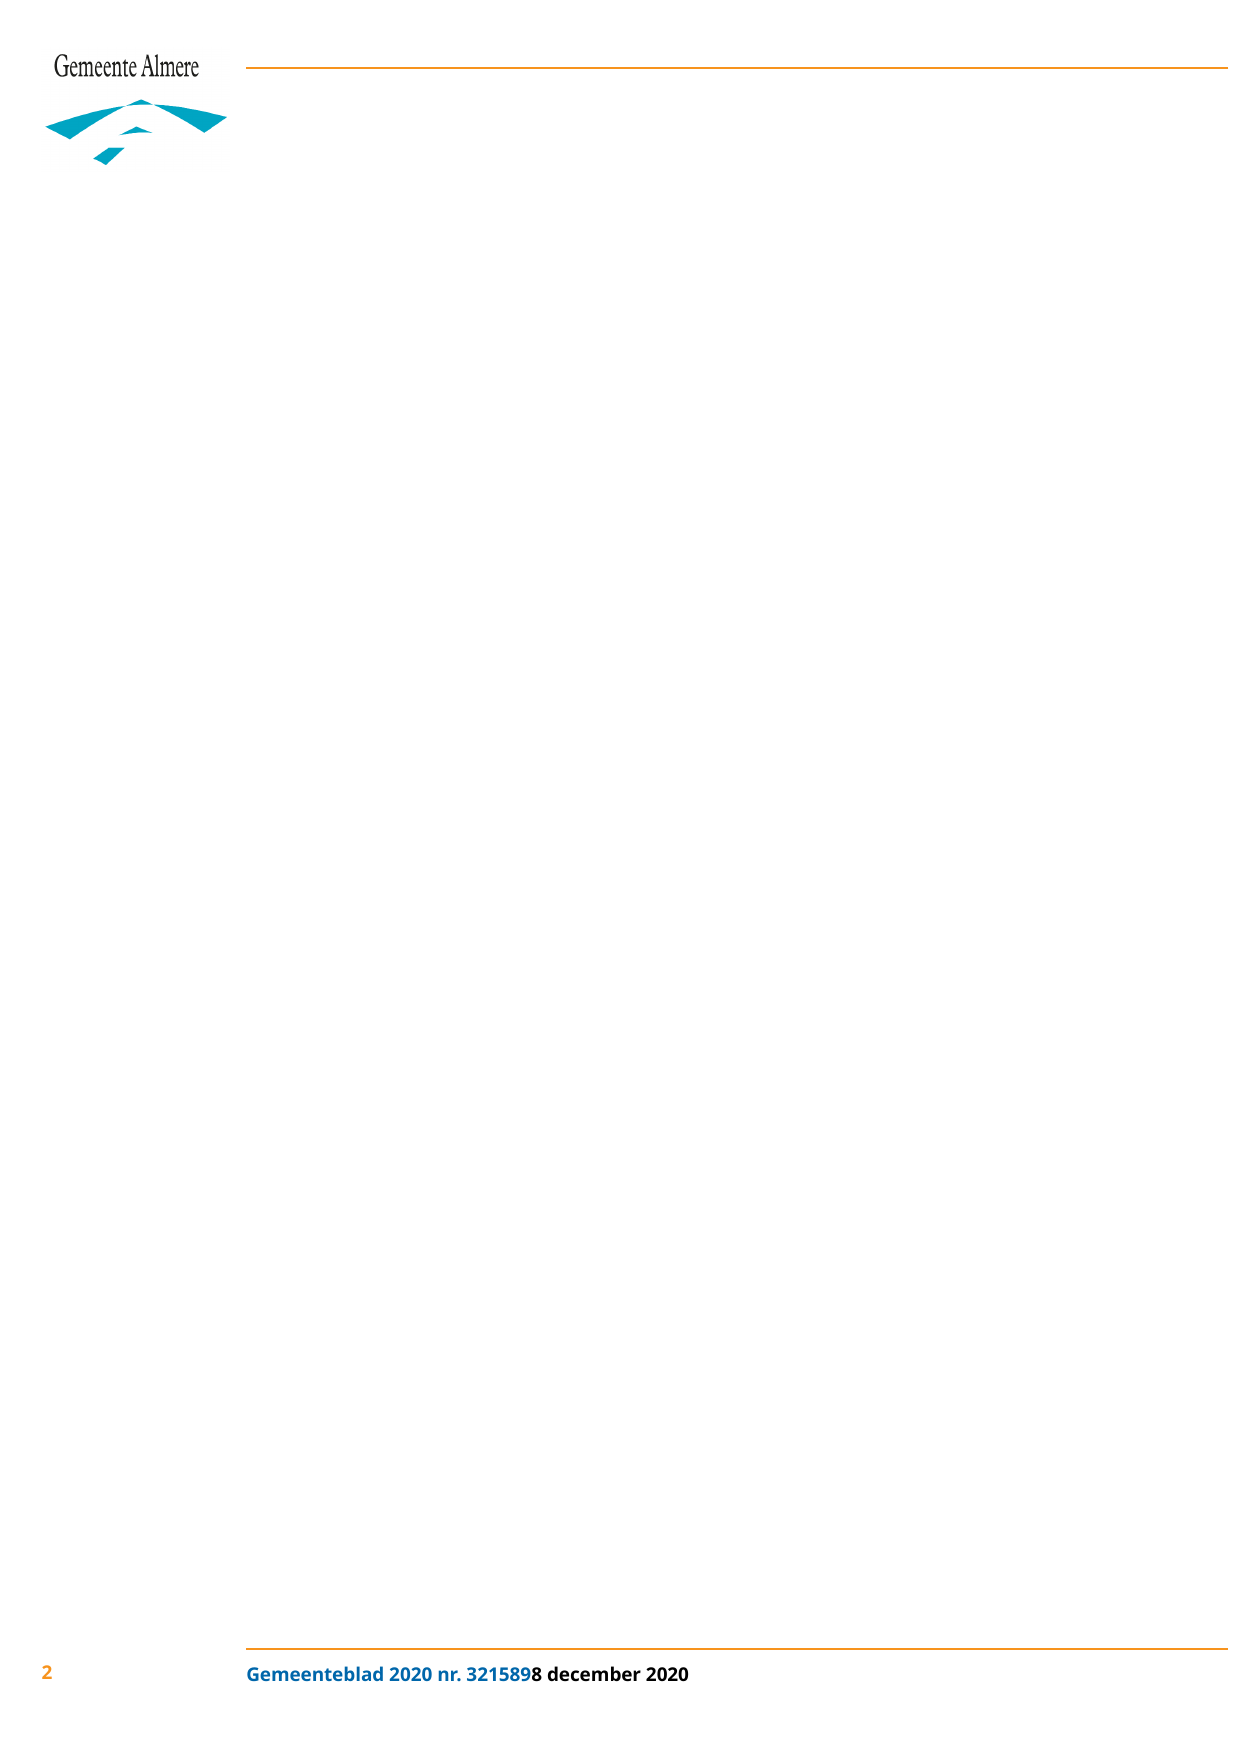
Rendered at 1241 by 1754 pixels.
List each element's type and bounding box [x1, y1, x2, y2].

picture [41, 47, 231, 172]
